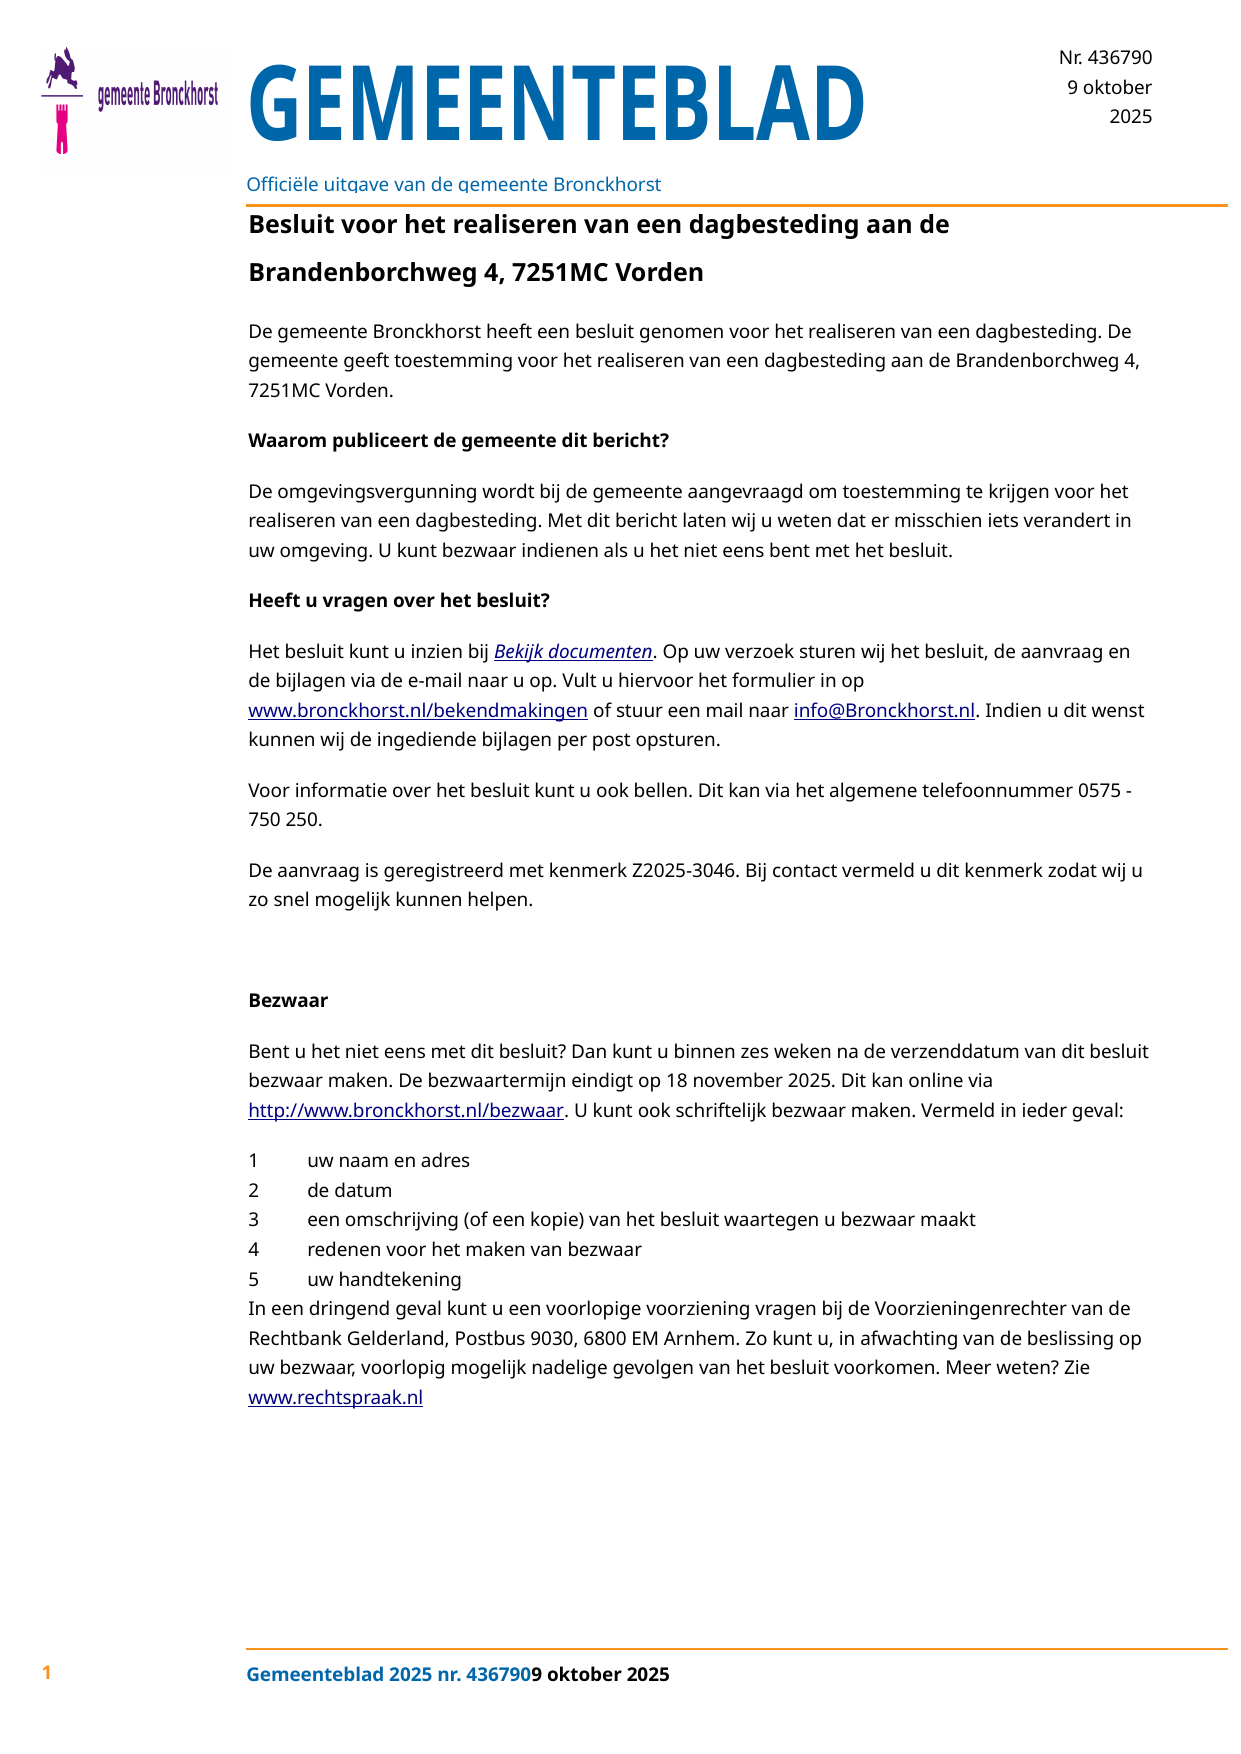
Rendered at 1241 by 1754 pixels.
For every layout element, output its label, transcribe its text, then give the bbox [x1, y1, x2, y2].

list uw naam en adres [248, 1147, 1152, 1173]
text Heeft u vragen over het besluit? [248, 587, 1152, 613]
text Bent u het niet eens met dit besluit? Dan kunt u binnen zes weken na de verzenddatum van dit besluit bezwaar maken. De bezwaartermijn eindigt op 18 november 2025. Dit kan online via http://www.bronckhorst.nl/bezwaar. U kunt ook schriftelijk bezwaar maken. Vermeld in ieder geval: [248, 1038, 1152, 1123]
list uw handtekening [248, 1266, 1152, 1292]
text Besluit voor het realiseren van een dagbesteding aan de Brandenborchweg 4, 7251MC Vorden [248, 207, 1152, 288]
text De omgevingsvergunning wordt bij de gemeente aangevraagd om toestemming te krijgen voor het realiseren van een dagbesteding. Met dit bericht laten wij u weten dat er misschien iets verandert in uw omgeving. U kunt bezwaar indienen als u het niet eens bent met het besluit. [248, 478, 1152, 563]
text Voor informatie over het besluit kunt u ook bellen. Dit kan via het algemene telefoonnummer 0575 - 750 250. [248, 777, 1152, 832]
text In een dringend geval kunt u een voorlopige voorziening vragen bij de Voorzieningenrechter van de Rechtbank Gelderland, Postbus 9030, 6800 EM Arnhem. Zo kunt u, in afwachting van de beslissing op uw bezwaar, voorlopig mogelijk nadelige gevolgen van het besluit voorkomen. Meer weten? Zie www.rechtspraak.nl [248, 1295, 1152, 1410]
text Het besluit kunt u inzien bij Bekijk documenten. Op uw verzoek sturen wij het besluit, de aanvraag en de bijlagen via de e-mail naar u op. Vult u hiervoor het formulier in op www.bronckhorst.nl/bekendmakingen of stuur een mail naar info@Bronckhorst.nl. Indien u dit wenst kunnen wij de ingediende bijlagen per post opsturen. [248, 638, 1152, 752]
list redenen voor het maken van bezwaar [248, 1236, 1152, 1262]
text De gemeente Bronckhorst heeft een besluit genomen voor het realiseren van een dagbesteding. De gemeente geeft toestemming voor het realiseren van een dagbesteding aan de Brandenborchweg 4, 7251MC Vorden. [248, 318, 1152, 403]
text De aanvraag is geregistreerd met kenmerk Z2025-3046. Bij contact vermeld u dit kenmerk zodat wij u zo snel mogelijk kunnen helpen. [248, 857, 1152, 912]
text Waarom publiceert de gemeente dit bericht? [248, 427, 1152, 453]
list een omschrijving (of een kopie) van het besluit waartegen u bezwaar maakt [248, 1207, 1152, 1232]
text Bezwaar [248, 987, 1152, 1013]
picture [41, 47, 231, 172]
list de datum [248, 1177, 1152, 1203]
